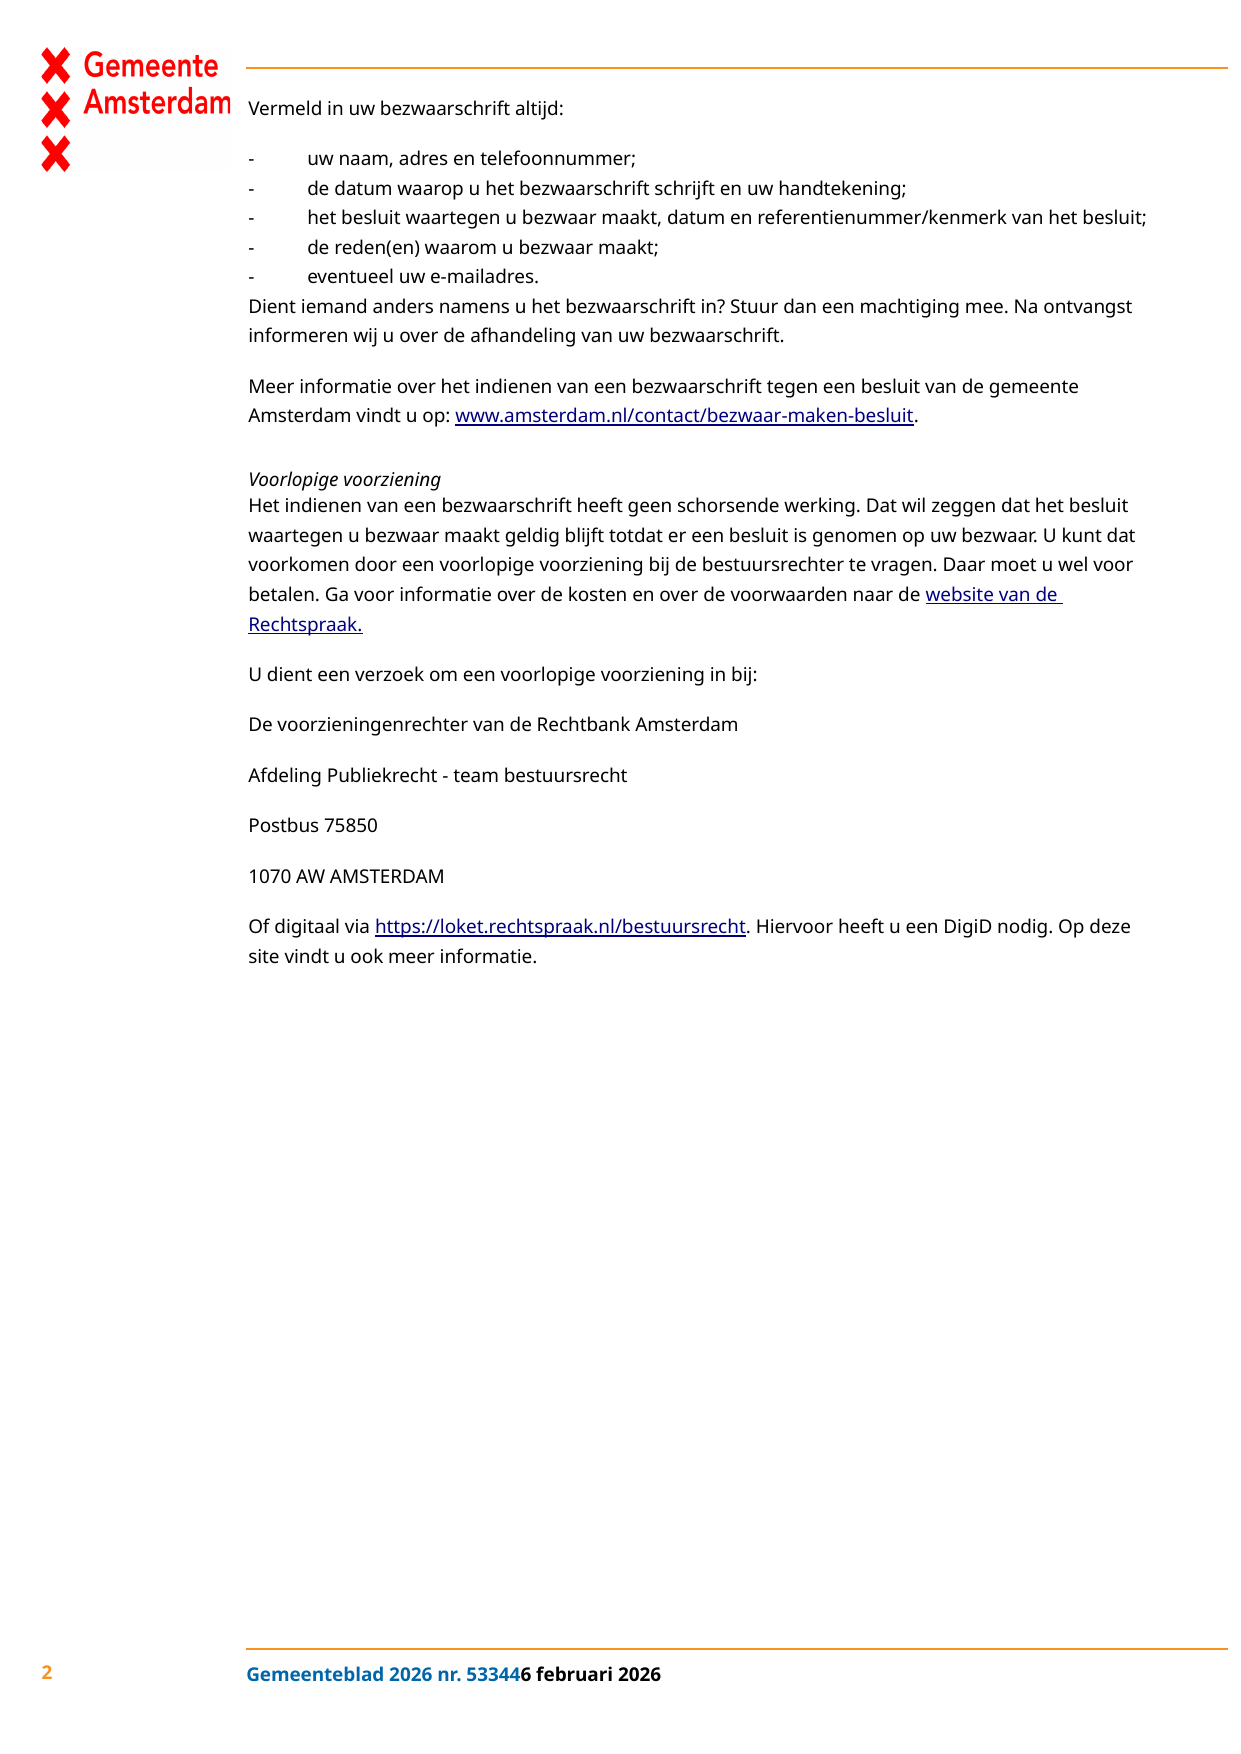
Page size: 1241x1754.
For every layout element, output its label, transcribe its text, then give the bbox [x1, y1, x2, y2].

text Of digitaal via https://loket.rechtspraak.nl/bestuursrecht. Hiervoor heeft u een DigiD nodig. Op deze site vindt u ook meer informatie. [248, 913, 1152, 968]
text 1070 AW AMSTERDAM [248, 863, 1152, 888]
list de datum waarop u het bezwaarschrift schrijft en uw handtekening; [248, 175, 1152, 201]
text De voorzieningenrechter van de Rechtbank Amsterdam [248, 712, 1152, 737]
list de reden(en) waarom u bezwaar maakt; [248, 234, 1152, 260]
text Het indienen van een bezwaarschrift heeft geen schorsende werking. Dat wil zeggen dat het besluit waartegen u bezwaar maakt geldig blijft totdat er een besluit is genomen op uw bezwaar. U kunt dat voorkomen door een voorlopige voorziening bij de bestuursrechter te vragen. Daar moet u wel voor betalen. Ga voor informatie over de kosten en over de voorwaarden naar de website van de Rechtspraak. [248, 492, 1152, 636]
list uw naam, adres en telefoonnummer; [248, 145, 1152, 171]
text Vermeld in uw bezwaarschrift altijd: [248, 95, 1152, 121]
picture [41, 47, 231, 172]
text Dient iemand anders namens u het bezwaarschrift in? Stuur dan een machtiging mee. Na ontvangst informeren wij u over de afhandeling van uw bezwaarschrift. [248, 293, 1152, 348]
list het besluit waartegen u bezwaar maakt, datum en referentienummer/kenmerk van het besluit; [248, 204, 1152, 230]
text U dient een verzoek om een voorlopige voorziening in bij: [248, 661, 1152, 687]
text Meer informatie over het indienen van een bezwaarschrift tegen een besluit van de gemeente Amsterdam vindt u op: www.amsterdam.nl/contact/bezwaar-maken-besluit. [248, 373, 1152, 428]
text Voorlopige voorziening [248, 467, 1152, 492]
text Postbus 75850 [248, 812, 1152, 838]
text Afdeling Publiekrecht - team bestuursrecht [248, 762, 1152, 788]
list eventueel uw e-mailadres. [248, 263, 1152, 289]
